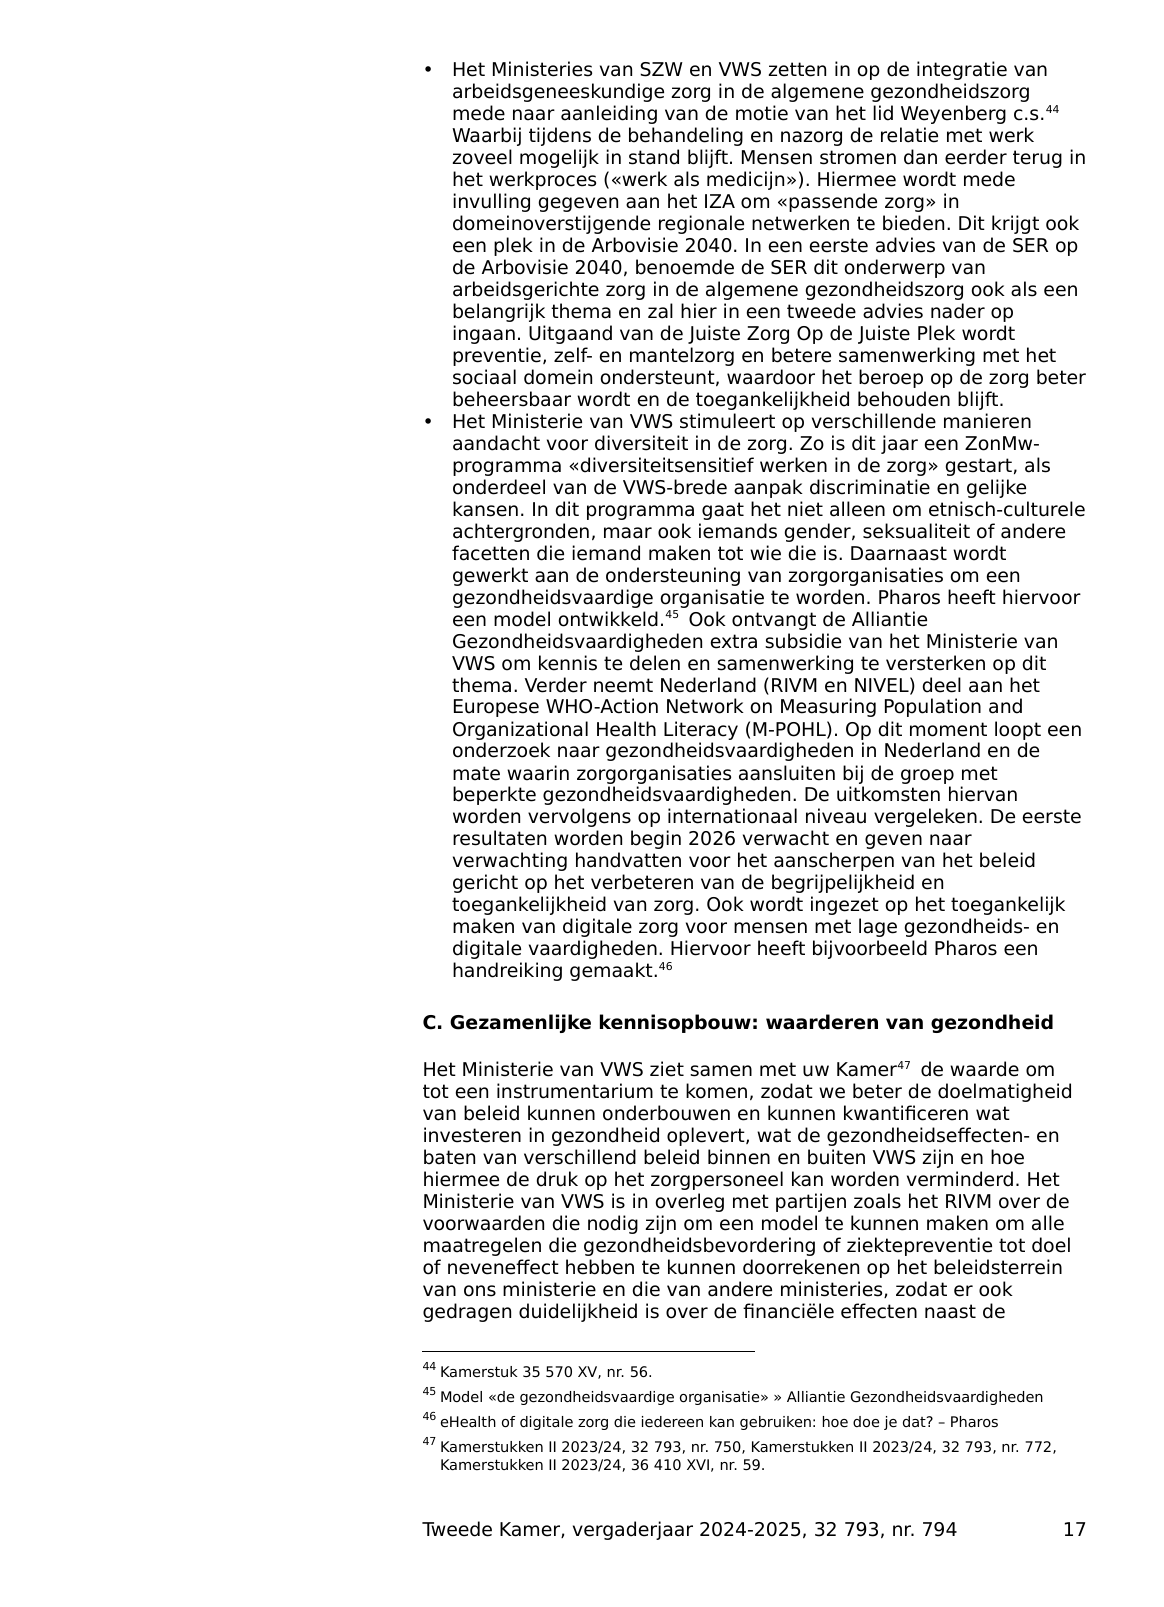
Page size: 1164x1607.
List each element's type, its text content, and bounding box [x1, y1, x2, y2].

text • Het Ministeries van SZW en VWS zetten in op de integratie van arbeidsgeneeskundige zorg in de algemene gezondheidszorg mede naar aanleiding van de motie van het lid Weyenberg c.s. Waarbij tijdens de behandeling en nazorg de relatie met werk zoveel mogelijk in stand blijft. Mensen stromen dan eerder terug in het werkproces («werk als medicijn»). Hiermee wordt mede invulling gegeven aan het IZA om «passende zorg» in domeinoverstijgende regionale netwerken te bieden. Dit krijgt ook een plek in de Arbovisie 2040. In een eerste advies van de SER op de Arbovisie 2040, benoemde de SER dit onderwerp van arbeidsgerichte zorg in de algemene gezondheidszorg ook als een belangrijk thema en zal hier in een tweede advies nader op ingaan. Uitgaand van de Juiste Zorg Op de Juiste Plek wordt preventie, zelf- en mantelzorg en betere samenwerking met het sociaal domein ondersteunt, waardoor het beroep op de zorg beter beheersbaar wordt en de toegankelijkheid behouden blijft. [422, 59, 1087, 411]
text Model «de gezondheidsvaardige organisatie» » Alliantie Gezondheidsvaardigheden [422, 1385, 1087, 1407]
text Kamerstuk 35 570 XV, nr. 56. [422, 1360, 1087, 1382]
subtitle C. Gezamenlijke kennisopbouw: waarderen van gezondheid [422, 1012, 1087, 1034]
text Het Ministerie van VWS ziet samen met uw Kamer de waarde om tot een instrumentarium te komen, zodat we beter de doelmatigheid van beleid kunnen onderbouwen en kunnen kwantificeren wat investeren in gezondheid oplevert, wat de gezondheidseffecten- en baten van verschillend beleid binnen en buiten VWS zijn en hoe hiermee de druk op het zorgpersoneel kan worden verminderd. Het Ministerie van VWS is in overleg met partijen zoals het RIVM over de voorwaarden die nodig zijn om een model te kunnen maken om alle maatregelen die gezondheidsbevordering of ziektepreventie tot doel of neveneffect hebben te kunnen doorrekenen op het beleidsterrein van ons ministerie en die van andere ministeries, zodat er ook gedragen duidelijkheid is over de financiële effecten naast de [422, 1059, 1087, 1323]
text Kamerstukken II 2023/24, 32 793, nr. 750, Kamerstukken II 2023/24, 32 793, nr. 772, Kamerstukken II 2023/24, 36 410 XVI, nr. 59. [422, 1435, 1087, 1474]
text • Het Ministerie van VWS stimuleert op verschillende manieren aandacht voor diversiteit in de zorg. Zo is dit jaar een ZonMw-programma «diversiteitsensitief werken in de zorg» gestart, als onderdeel van de VWS-brede aanpak discriminatie en gelijke kansen. In dit programma gaat het niet alleen om etnisch-culturele achtergronden, maar ook iemands gender, seksualiteit of andere facetten die iemand maken tot wie die is. Daarnaast wordt gewerkt aan de ondersteuning van zorgorganisaties om een gezondheidsvaardige organisatie te worden. Pharos heeft hiervoor een model ontwikkeld. Ook ontvangt de Alliantie Gezondheidsvaardigheden extra subsidie van het Ministerie van VWS om kennis te delen en samenwerking te versterken op dit thema. Verder neemt Nederland (RIVM en NIVEL) deel aan het Europese WHO-Action Network on Measuring Population and Organizational Health Literacy (M-POHL). Op dit moment loopt een onderzoek naar gezondheidsvaardigheden in Nederland en de mate waarin zorgorganisaties aansluiten bij de groep met beperkte gezondheidsvaardigheden. De uitkomsten hiervan worden vervolgens op internationaal niveau vergeleken. De eerste resultaten worden begin 2026 verwacht en geven naar verwachting handvatten voor het aanscherpen van het beleid gericht op het verbeteren van de begrijpelijkheid en toegankelijkheid van zorg. Ook wordt ingezet op het toegankelijk maken van digitale zorg voor mensen met lage gezondheids- en digitale vaardigheden. Hiervoor heeft bijvoorbeeld Pharos een handreiking gemaakt. [422, 411, 1087, 982]
text eHealth of digitale zorg die iedereen kan gebruiken: hoe doe je dat? – Pharos [422, 1410, 1087, 1432]
